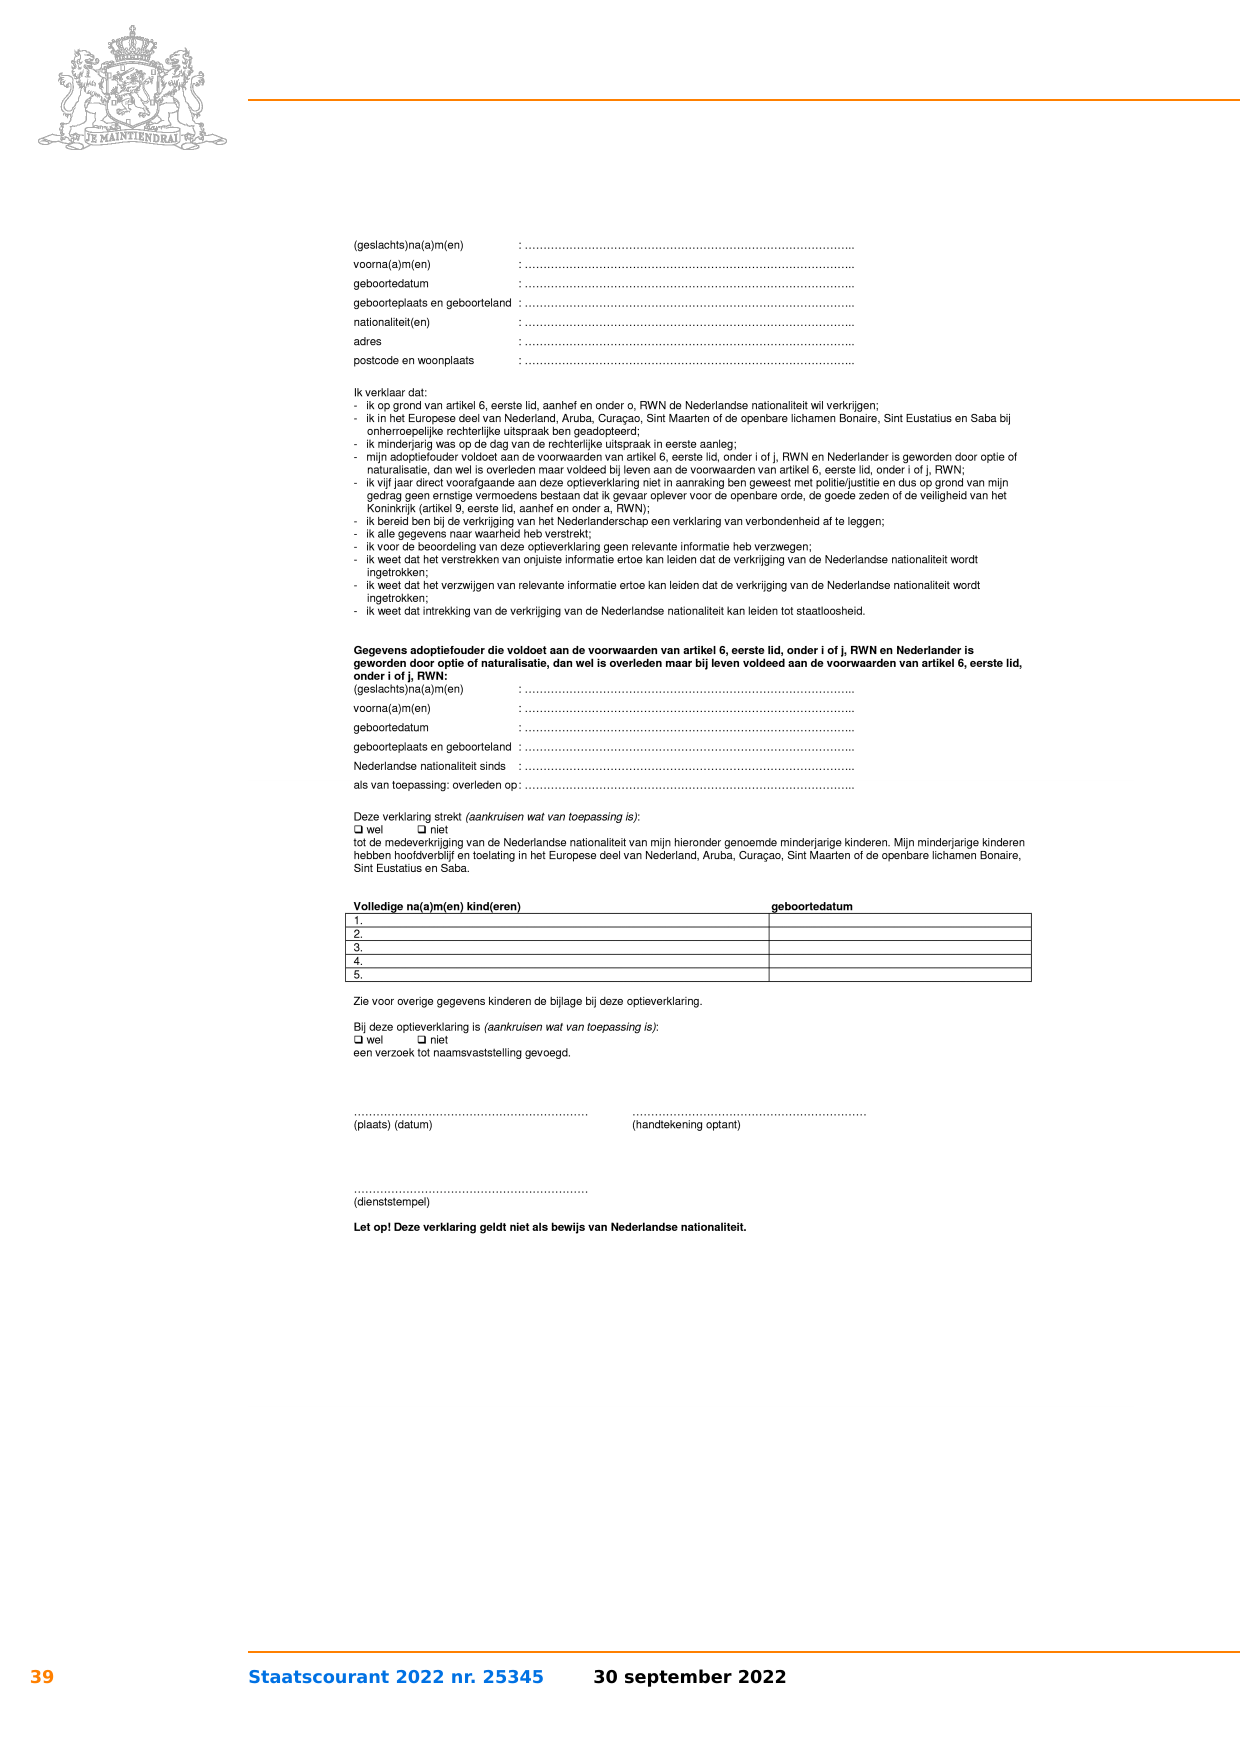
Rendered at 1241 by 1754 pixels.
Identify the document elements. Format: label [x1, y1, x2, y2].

picture [38, 25, 227, 150]
picture [248, 155, 1134, 1407]
